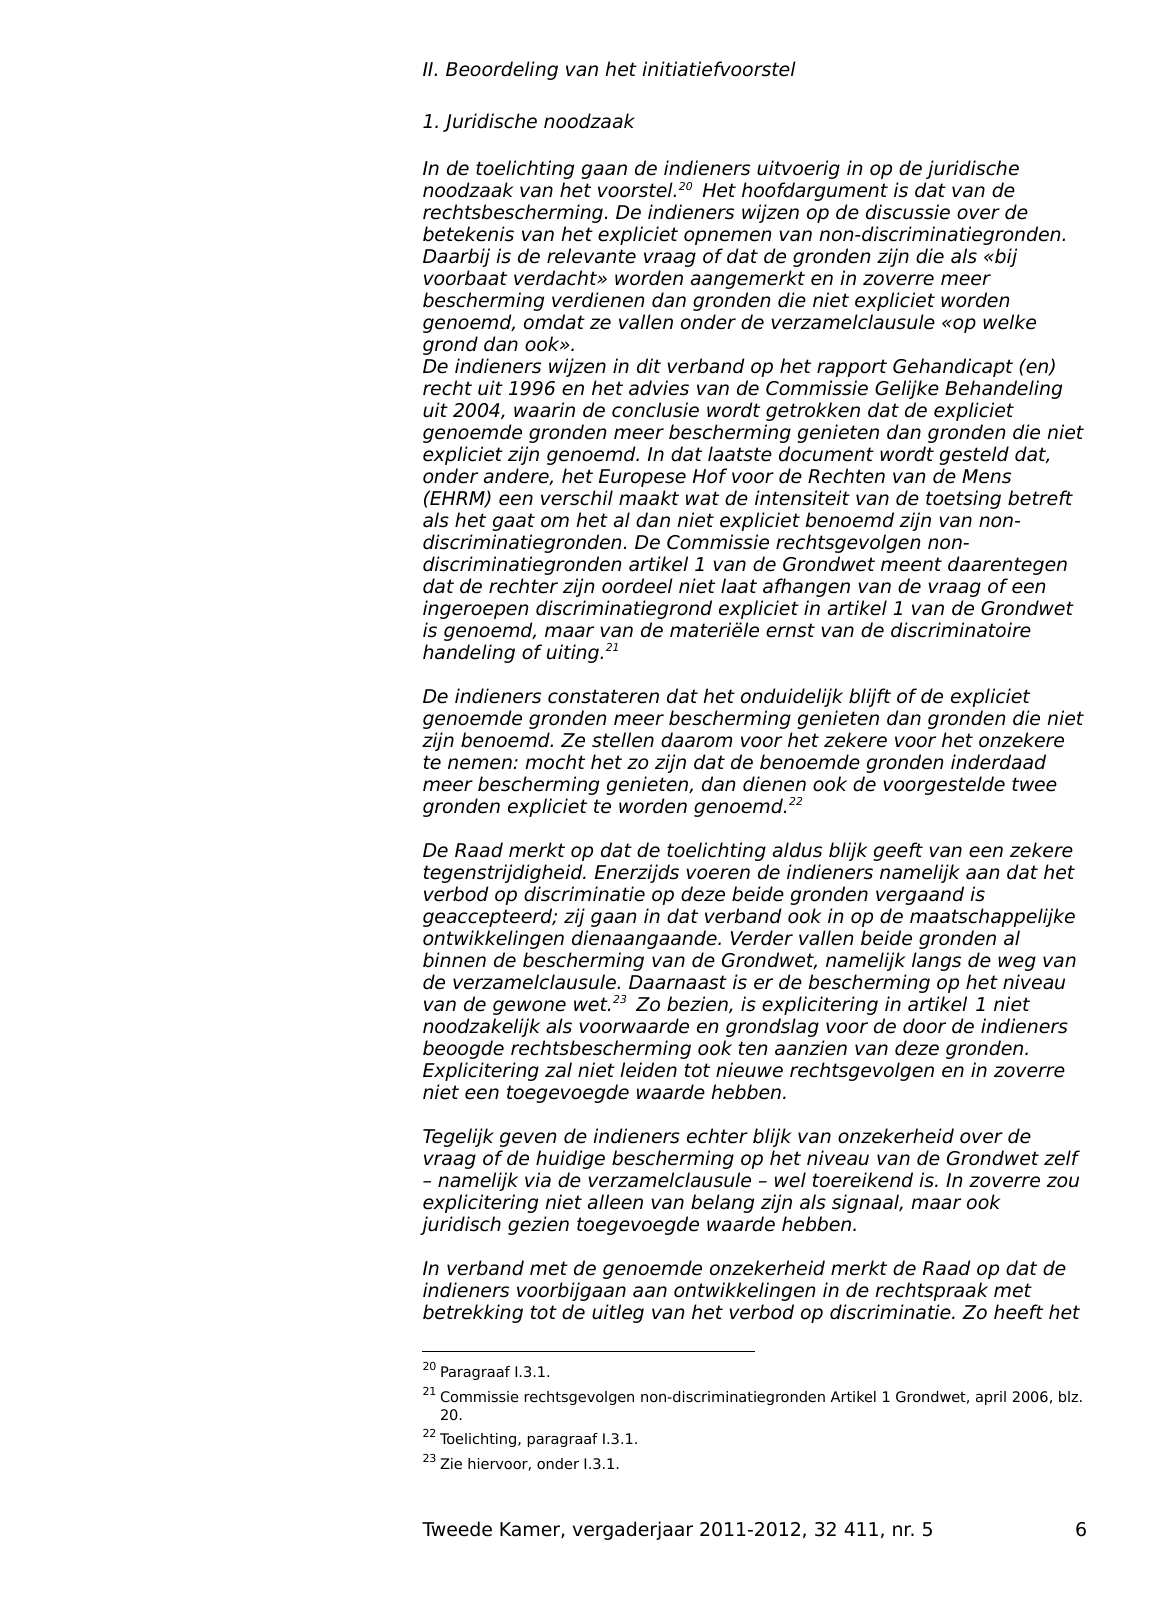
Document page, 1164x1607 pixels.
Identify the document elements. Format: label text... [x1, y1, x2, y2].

text Paragraaf I.3.1. [422, 1360, 1087, 1382]
text Toelichting, paragraaf I.3.1. [422, 1427, 1087, 1449]
subtitle II. Beoordeling van het initiatiefvoorstel [422, 59, 1087, 81]
text In de toelichting gaan de indieners uitvoerig in op de juridische noodzaak van het voorstel. Het hoofdargument is dat van de rechtsbescherming. De indieners wijzen op de discussie over de betekenis van het expliciet opnemen van non-discriminatiegronden. Daarbij is de relevante vraag of dat de gronden zijn die als «bij voorbaat verdacht» worden aangemerkt en in zoverre meer bescherming verdienen dan gronden die niet expliciet worden genoemd, omdat ze vallen onder de verzamelclausule «op welke grond dan ook». [422, 158, 1087, 356]
text De indieners wijzen in dit verband op het rapport Gehandicapt (en) recht uit 1996 en het advies van de Commissie Gelijke Behandeling uit 2004, waarin de conclusie wordt getrokken dat de expliciet genoemde gronden meer bescherming genieten dan gronden die niet expliciet zijn genoemd. In dat laatste document wordt gesteld dat, onder andere, het Europese Hof voor de Rechten van de Mens (EHRM) een verschil maakt wat de intensiteit van de toetsing betreft als het gaat om het al dan niet expliciet benoemd zijn van non-discriminatiegronden. De Commissie rechtsgevolgen non-discriminatiegronden artikel 1 van de Grondwet meent daarentegen dat de rechter zijn oordeel niet laat afhangen van de vraag of een ingeroepen discriminatiegrond expliciet in artikel 1 van de Grondwet is genoemd, maar van de materiële ernst van de discriminatoire handeling of uiting. [422, 356, 1087, 663]
text Commissie rechtsgevolgen non-discriminatiegronden Artikel 1 Grondwet, april 2006, blz. 20. [422, 1385, 1087, 1424]
text In verband met de genoemde onzekerheid merkt de Raad op dat de indieners voorbijgaan aan ontwikkelingen in de rechtspraak met betrekking tot de uitleg van het verbod op discriminatie. Zo heeft het [422, 1258, 1087, 1324]
subtitle 1. Juridische noodzaak [422, 111, 1087, 133]
text De Raad merkt op dat de toelichting aldus blijk geeft van een zekere tegenstrijdigheid. Enerzijds voeren de indieners namelijk aan dat het verbod op discriminatie op deze beide gronden vergaand is geaccepteerd; zij gaan in dat verband ook in op de maatschappelijke ontwikkelingen dienaangaande. Verder vallen beide gronden al binnen de bescherming van de Grondwet, namelijk langs de weg van de verzamelclausule. Daarnaast is er de bescherming op het niveau van de gewone wet. Zo bezien, is explicitering in artikel 1 niet noodzakelijk als voorwaarde en grondslag voor de door de indieners beoogde rechtsbescherming ook ten aanzien van deze gronden. Explicitering zal niet leiden tot nieuwe rechtsgevolgen en in zoverre niet een toegevoegde waarde hebben. [422, 840, 1087, 1103]
text Zie hiervoor, onder I.3.1. [422, 1452, 1087, 1474]
text Tegelijk geven de indieners echter blijk van onzekerheid over de vraag of de huidige bescherming op het niveau van de Grondwet zelf – namelijk via de verzamelclausule – wel toereikend is. In zoverre zou explicitering niet alleen van belang zijn als signaal, maar ook juridisch gezien toegevoegde waarde hebben. [422, 1126, 1087, 1236]
text De indieners constateren dat het onduidelijk blijft of de expliciet genoemde gronden meer bescherming genieten dan gronden die niet zijn benoemd. Ze stellen daarom voor het zekere voor het onzekere te nemen: mocht het zo zijn dat de benoemde gronden inderdaad meer bescherming genieten, dan dienen ook de voorgestelde twee gronden expliciet te worden genoemd. [422, 686, 1087, 818]
